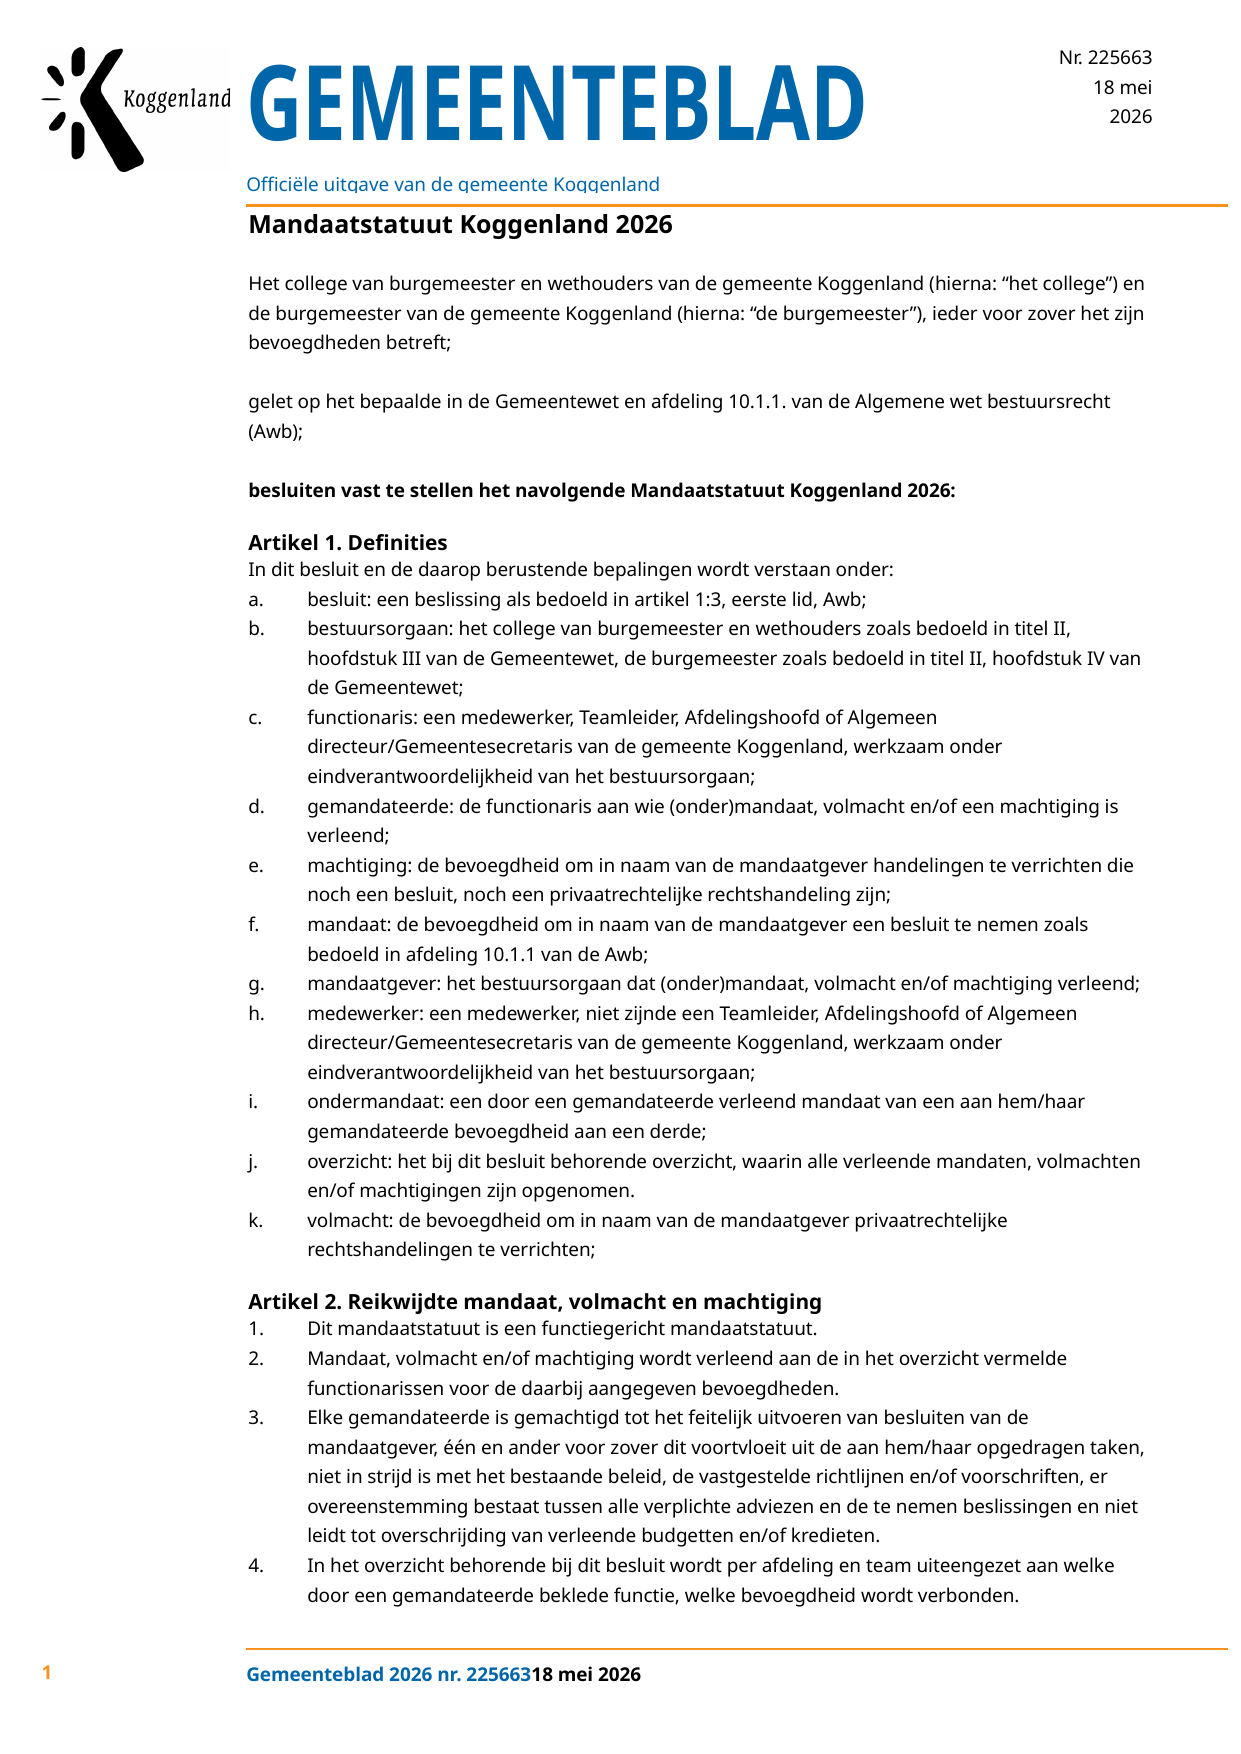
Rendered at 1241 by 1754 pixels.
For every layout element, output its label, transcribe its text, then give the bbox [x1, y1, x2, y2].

list functionaris: een medewerker, Teamleider, Afdelingshoofd of Algemeen directeur/Gemeentesecretaris van de gemeente Koggenland, werkzaam onder eindverantwoordelijkheid van het bestuursorgaan; [248, 704, 1152, 789]
list volmacht: de bevoegdheid om in naam van de mandaatgever privaatrechtelijke rechtshandelingen te verrichten; [248, 1207, 1152, 1262]
list bestuursorgaan: het college van burgemeester en wethouders zoals bedoeld in titel II, hoofdstuk III van de Gemeentewet, de burgemeester zoals bedoeld in titel II, hoofdstuk IV van de Gemeentewet; [248, 615, 1152, 700]
text Het college van burgemeester en wethouders van de gemeente Koggenland (hierna: “het college”) en de burgemeester van de gemeente Koggenland (hierna: “de burgemeester”), ieder voor zover het zijn bevoegdheden betreft; [248, 270, 1152, 355]
list Elke gemandateerde is gemachtigd tot het feitelijk uitvoeren van besluiten van de mandaatgever, één en ander voor zover dit voortvloeit uit de aan hem/haar opgedragen taken, niet in strijd is met het bestaande beleid, de vastgestelde richtlijnen en/of voorschriften, er overeenstemming bestaat tussen alle verplichte adviezen en de te nemen beslissingen en niet leidt tot overschrijding van verleende budgetten en/of kredieten. [248, 1404, 1152, 1548]
list besluit: een beslissing als bedoeld in artikel 1:3, eerste lid, Awb; [248, 586, 1152, 612]
list overzicht: het bij dit besluit behorende overzicht, waarin alle verleende mandaten, volmachten en/of machtigingen zijn opgenomen. [248, 1148, 1152, 1203]
text Mandaatstatuut Koggenland 2026 [248, 207, 1152, 241]
list In het overzicht behorende bij dit besluit wordt per afdeling en team uiteengezet aan welke door een gemandateerde beklede functie, welke bevoegdheid wordt verbonden. [248, 1552, 1152, 1607]
list gemandateerde: de functionaris aan wie (onder)mandaat, volmacht en/of een machtiging is verleend; [248, 793, 1152, 848]
text In dit besluit en de daarop berustende bepalingen wordt verstaan onder: [248, 556, 1152, 582]
text Artikel 1. Definities [248, 528, 1152, 556]
list mandaat: de bevoegdheid om in naam van de mandaatgever een besluit te nemen zoals bedoeld in afdeling 10.1.1 van de Awb; [248, 911, 1152, 967]
list machtiging: de bevoegdheid om in naam van de mandaatgever handelingen te verrichten die noch een besluit, noch een privaatrechtelijke rechtshandeling zijn; [248, 852, 1152, 907]
list Mandaat, volmacht en/of machtiging wordt verleend aan de in het overzicht vermelde functionarissen voor de daarbij aangegeven bevoegdheden. [248, 1345, 1152, 1400]
list medewerker: een medewerker, niet zijnde een Teamleider, Afdelingshoofd of Algemeen directeur/Gemeentesecretaris van de gemeente Koggenland, werkzaam onder eindverantwoordelijkheid van het bestuursorgaan; [248, 1000, 1152, 1085]
text besluiten vast te stellen het navolgende Mandaatstatuut Koggenland 2026: [248, 477, 1152, 503]
list mandaatgever: het bestuursorgaan dat (onder)mandaat, volmacht en/of machtiging verleend; [248, 970, 1152, 996]
text gelet op het bepaalde in de Gemeentewet en afdeling 10.1.1. van de Algemene wet bestuursrecht (Awb); [248, 389, 1152, 444]
text Artikel 2. Reikwijdte mandaat, volmacht en machtiging [248, 1287, 1152, 1316]
list Dit mandaatstatuut is een functiegericht mandaatstatuut. [248, 1316, 1152, 1341]
picture [41, 47, 231, 172]
list ondermandaat: een door een gemandateerde verleend mandaat van een aan hem/haar gemandateerde bevoegdheid aan een derde; [248, 1089, 1152, 1144]
